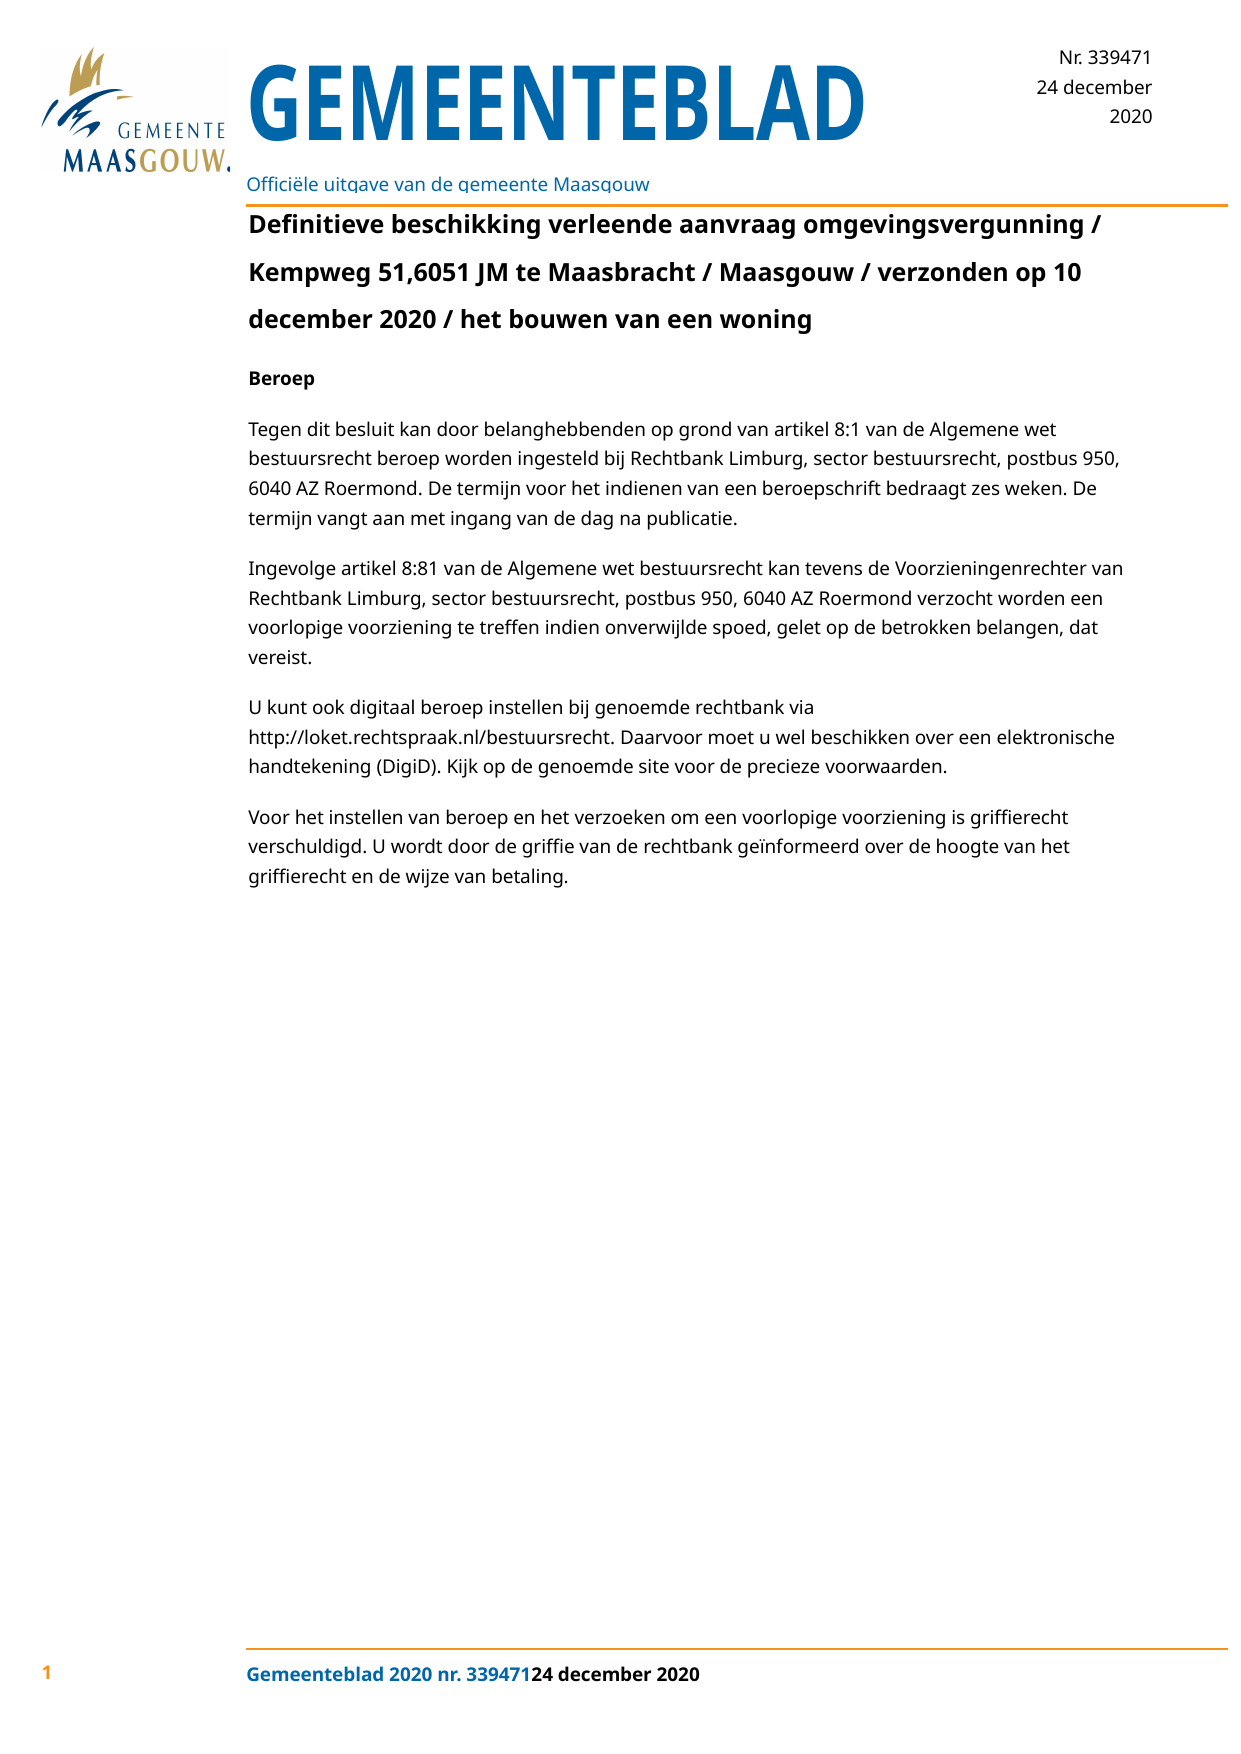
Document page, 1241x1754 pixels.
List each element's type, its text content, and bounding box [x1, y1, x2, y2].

text Tegen dit besluit kan door belanghebbenden op grond van artikel 8:1 van de Algemene wet bestuursrecht beroep worden ingesteld bij Rechtbank Limburg, sector bestuursrecht, postbus 950, 6040 AZ Roermond. De termijn voor het indienen van een beroepschrift bedraagt zes weken. De termijn vangt aan met ingang van de dag na publicatie. [248, 416, 1152, 530]
text Definitieve beschikking verleende aanvraag omgevingsvergunning / Kempweg 51,6051 JM te Maasbracht / Maasgouw / verzonden op 10 december 2020 / het bouwen van een woning [248, 207, 1152, 336]
text Ingevolge artikel 8:81 van de Algemene wet bestuursrecht kan tevens de Voorzieningenrechter van Rechtbank Limburg, sector bestuursrecht, postbus 950, 6040 AZ Roermond verzocht worden een voorlopige voorziening te treffen indien onverwijlde spoed, gelet op de betrokken belangen, dat vereist. [248, 555, 1152, 669]
text U kunt ook digitaal beroep instellen bij genoemde rechtbank via http://loket.rechtspraak.nl/bestuursrecht. Daarvoor moet u wel beschikken over een elektronische handtekening (DigiD). Kijk op de genoemde site voor de precieze voorwaarden. [248, 694, 1152, 779]
text Voor het instellen van beroep en het verzoeken om een voorlopige voorziening is griffierecht verschuldigd. U wordt door de griffie van de rechtbank geïnformeerd over de hoogte van het griffierecht en de wijze van betaling. [248, 804, 1152, 889]
picture [41, 47, 231, 172]
text Beroep [248, 366, 1152, 391]
